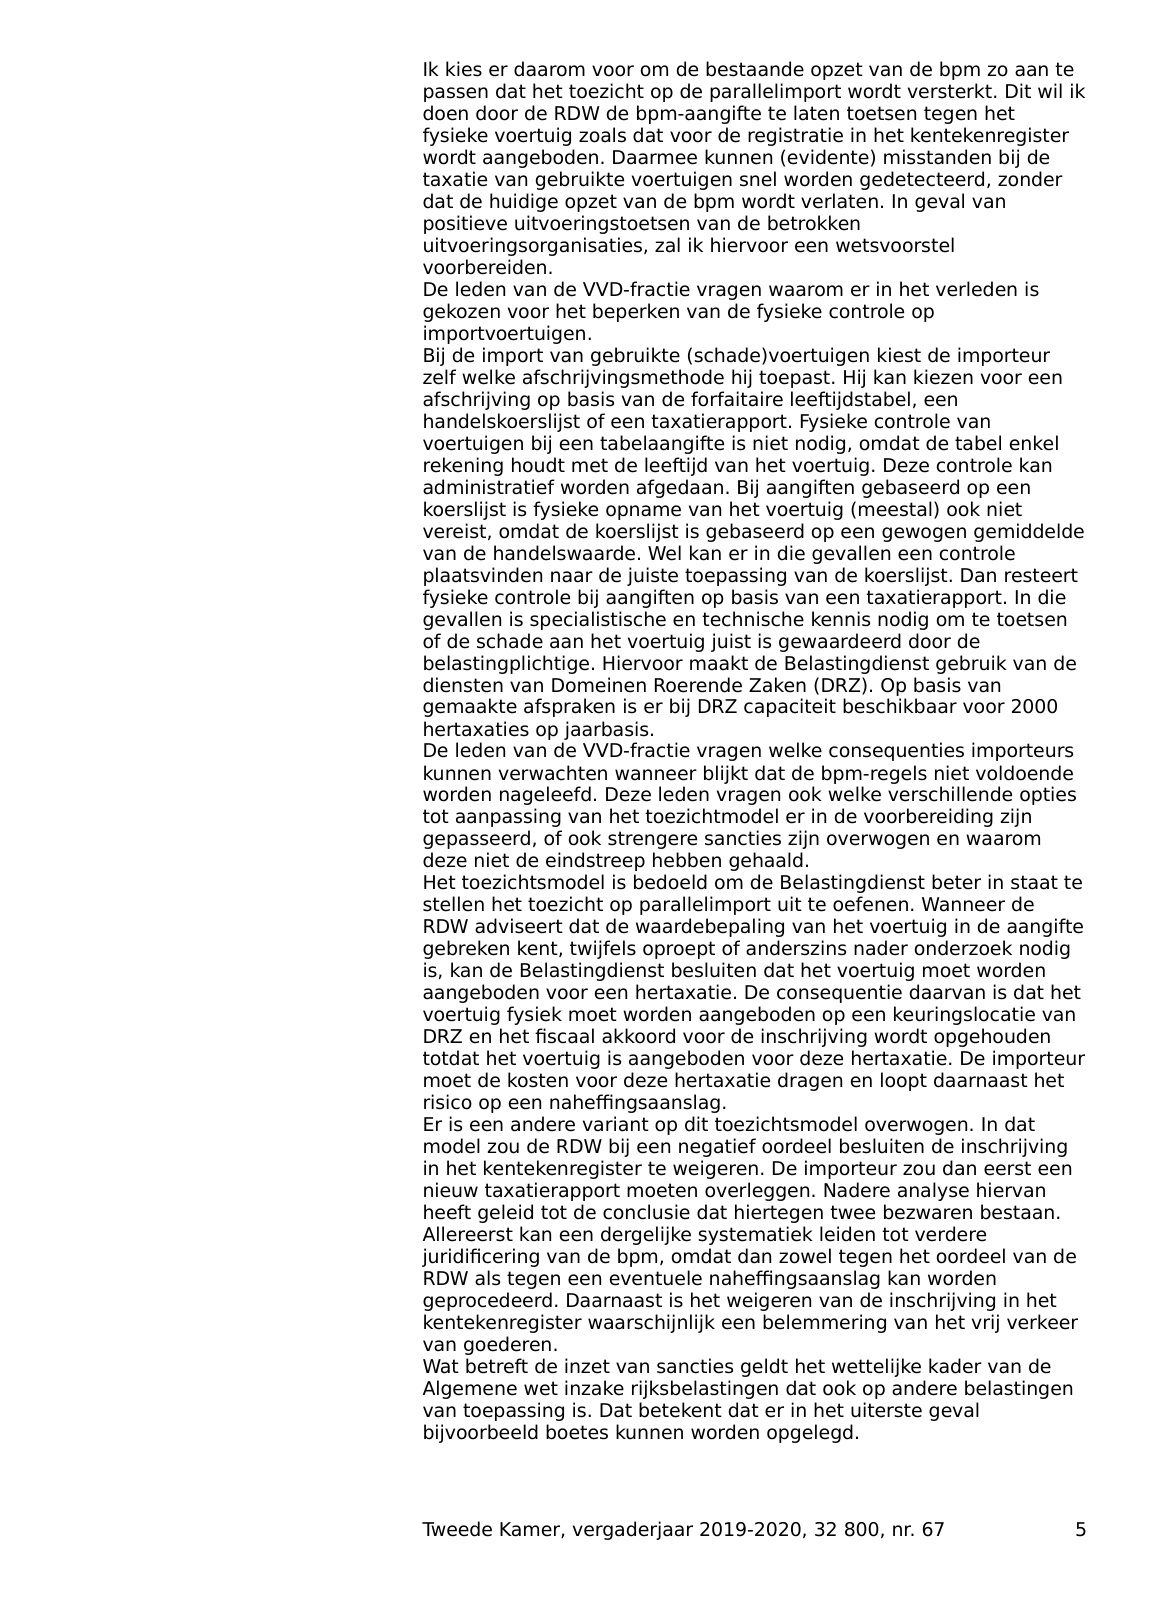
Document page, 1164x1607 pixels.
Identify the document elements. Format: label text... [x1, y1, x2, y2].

text Ik kies er daarom voor om de bestaande opzet van de bpm zo aan te passen dat het toezicht op de parallelimport wordt versterkt. Dit wil ik doen door de RDW de bpm-aangifte te laten toetsen tegen het fysieke voertuig zoals dat voor de registratie in het kentekenregister wordt aangeboden. Daarmee kunnen (evidente) misstanden bij de taxatie van gebruikte voertuigen snel worden gedetecteerd, zonder dat de huidige opzet van de bpm wordt verlaten. In geval van positieve uitvoeringstoetsen van de betrokken uitvoeringsorganisaties, zal ik hiervoor een wetsvoorstel voorbereiden. [422, 59, 1087, 279]
text Wat betreft de inzet van sancties geldt het wettelijke kader van de Algemene wet inzake rijksbelastingen dat ook op andere belastingen van toepassing is. Dat betekent dat er in het uiterste geval bijvoorbeeld boetes kunnen worden opgelegd. [422, 1356, 1087, 1444]
text De leden van de VVD-fractie vragen welke consequenties importeurs kunnen verwachten wanneer blijkt dat de bpm-regels niet voldoende worden nageleefd. Deze leden vragen ook welke verschillende opties tot aanpassing van het toezichtmodel er in de voorbereiding zijn gepasseerd, of ook strengere sancties zijn overwogen en waarom deze niet de eindstreep hebben gehaald. [422, 740, 1087, 872]
text Het toezichtsmodel is bedoeld om de Belastingdienst beter in staat te stellen het toezicht op parallelimport uit te oefenen. Wanneer de RDW adviseert dat de waardebepaling van het voertuig in de aangifte gebreken kent, twijfels oproept of anderszins nader onderzoek nodig is, kan de Belastingdienst besluiten dat het voertuig moet worden aangeboden voor een hertaxatie. De consequentie daarvan is dat het voertuig fysiek moet worden aangeboden op een keuringslocatie van DRZ en het fiscaal akkoord voor de inschrijving wordt opgehouden totdat het voertuig is aangeboden voor deze hertaxatie. De importeur moet de kosten voor deze hertaxatie dragen en loopt daarnaast het risico op een naheffingsaanslag. [422, 872, 1087, 1114]
text De leden van de VVD-fractie vragen waarom er in het verleden is gekozen voor het beperken van de fysieke controle op importvoertuigen. [422, 279, 1087, 345]
text Er is een andere variant op dit toezichtsmodel overwogen. In dat model zou de RDW bij een negatief oordeel besluiten de inschrijving in het kentekenregister te weigeren. De importeur zou dan eerst een nieuw taxatierapport moeten overleggen. Nadere analyse hiervan heeft geleid tot de conclusie dat hiertegen twee bezwaren bestaan. Allereerst kan een dergelijke systematiek leiden tot verdere juridificering van de bpm, omdat dan zowel tegen het oordeel van de RDW als tegen een eventuele naheffingsaanslag kan worden geprocedeerd. Daarnaast is het weigeren van de inschrijving in het kentekenregister waarschijnlijk een belemmering van het vrij verkeer van goederen. [422, 1114, 1087, 1356]
text Bij de import van gebruikte (schade)voertuigen kiest de importeur zelf welke afschrijvingsmethode hij toepast. Hij kan kiezen voor een afschrijving op basis van de forfaitaire leeftijdstabel, een handelskoerslijst of een taxatierapport. Fysieke controle van voertuigen bij een tabelaangifte is niet nodig, omdat de tabel enkel rekening houdt met de leeftijd van het voertuig. Deze controle kan administratief worden afgedaan. Bij aangiften gebaseerd op een koerslijst is fysieke opname van het voertuig (meestal) ook niet vereist, omdat de koerslijst is gebaseerd op een gewogen gemiddelde van de handelswaarde. Wel kan er in die gevallen een controle plaatsvinden naar de juiste toepassing van de koerslijst. Dan resteert fysieke controle bij aangiften op basis van een taxatierapport. In die gevallen is specialistische en technische kennis nodig om te toetsen of de schade aan het voertuig juist is gewaardeerd door de belastingplichtige. Hiervoor maakt de Belastingdienst gebruik van de diensten van Domeinen Roerende Zaken (DRZ). Op basis van gemaakte afspraken is er bij DRZ capaciteit beschikbaar voor 2000 hertaxaties op jaarbasis. [422, 345, 1087, 740]
